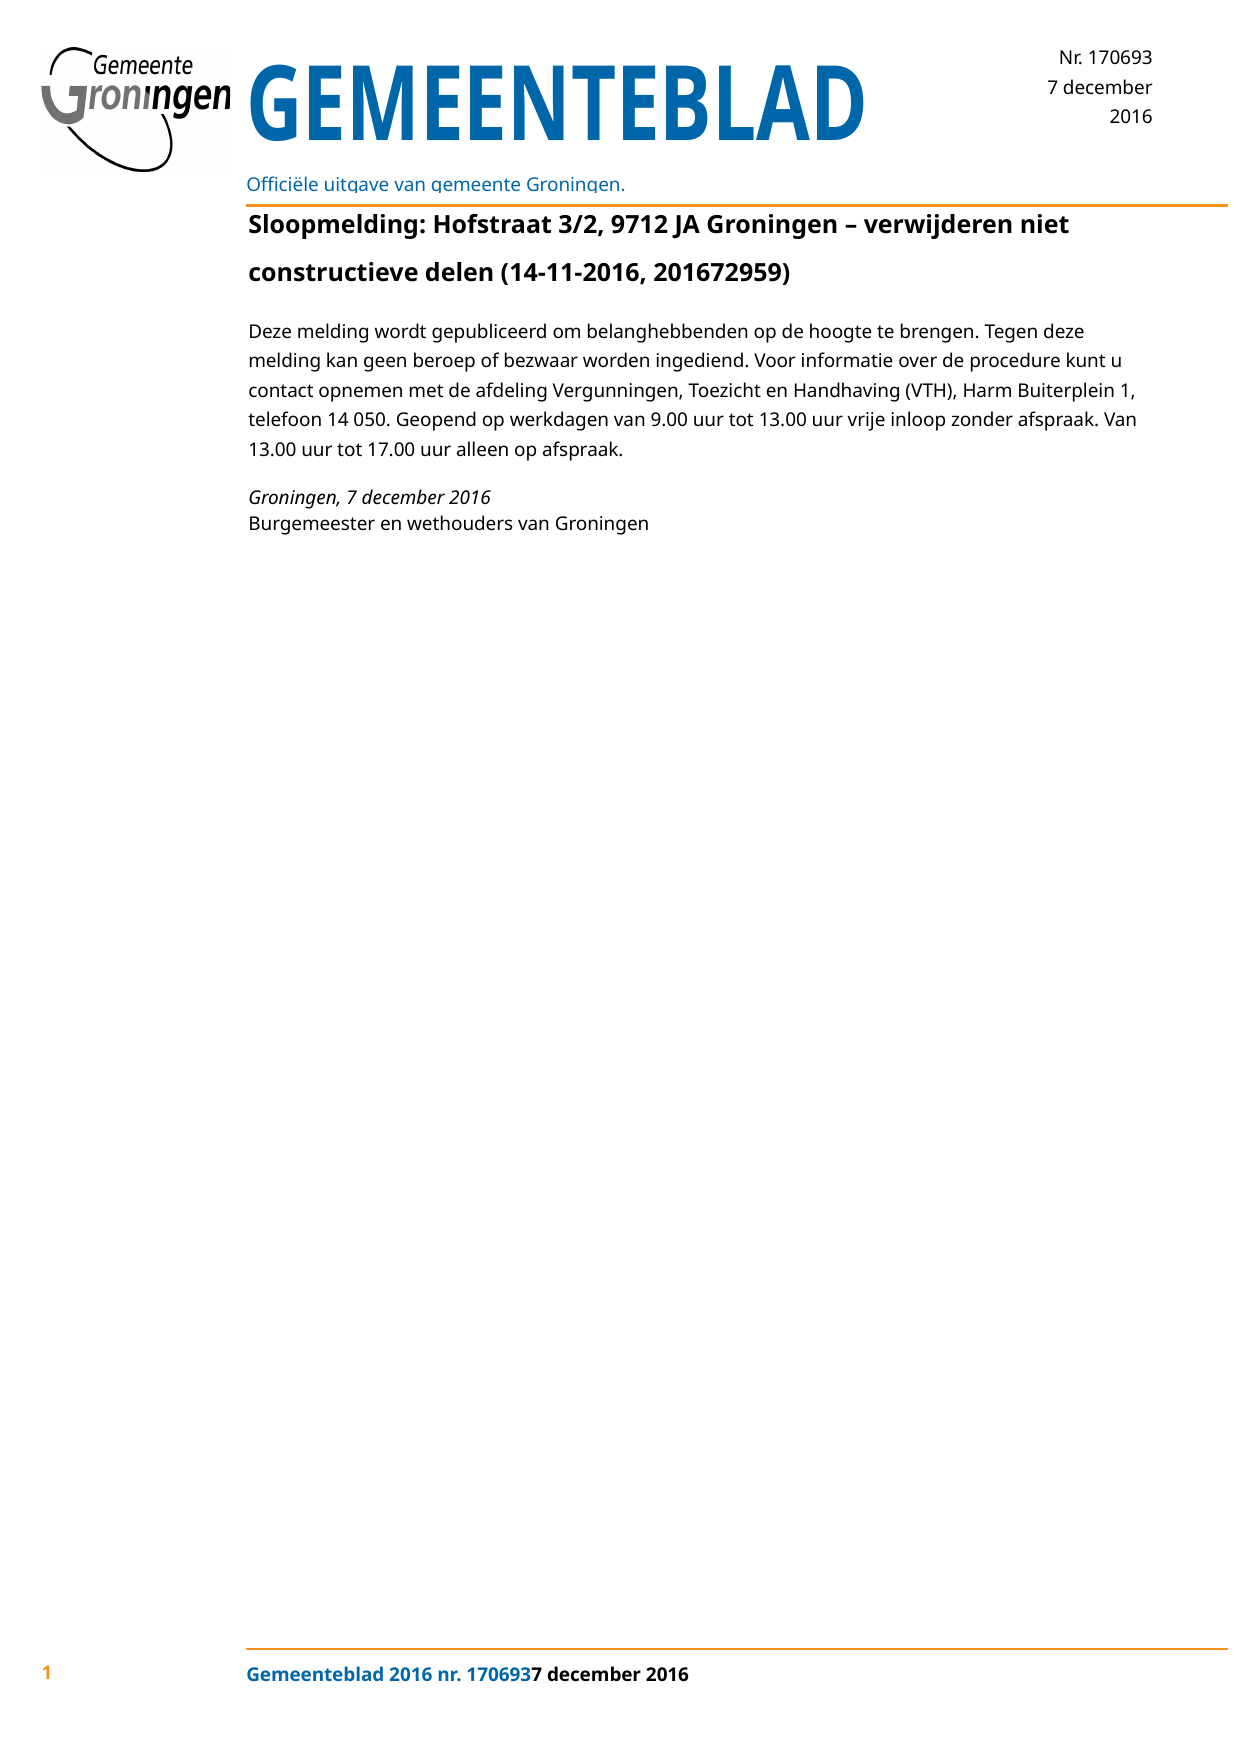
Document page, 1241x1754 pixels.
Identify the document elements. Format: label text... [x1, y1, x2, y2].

text Sloopmelding: Hofstraat 3/2, 9712 JA Groningen – verwijderen niet constructieve delen (14-11-2016, 201672959) [248, 207, 1152, 288]
text Burgemeester en wethouders van Groningen [248, 510, 1152, 536]
text Deze melding wordt gepubliceerd om belanghebbenden op de hoogte te brengen. Tegen deze melding kan geen beroep of bezwaar worden ingediend. Voor informatie over de procedure kunt u contact opnemen met de afdeling Vergunningen, Toezicht en Handhaving (VTH), Harm Buiterplein 1, telefoon 14 050. Geopend op werkdagen van 9.00 uur tot 13.00 uur vrije inloop zonder afspraak. Van 13.00 uur tot 17.00 uur alleen op afspraak. [248, 318, 1152, 462]
picture [41, 47, 231, 172]
text Groningen, 7 december 2016 [248, 484, 1152, 510]
